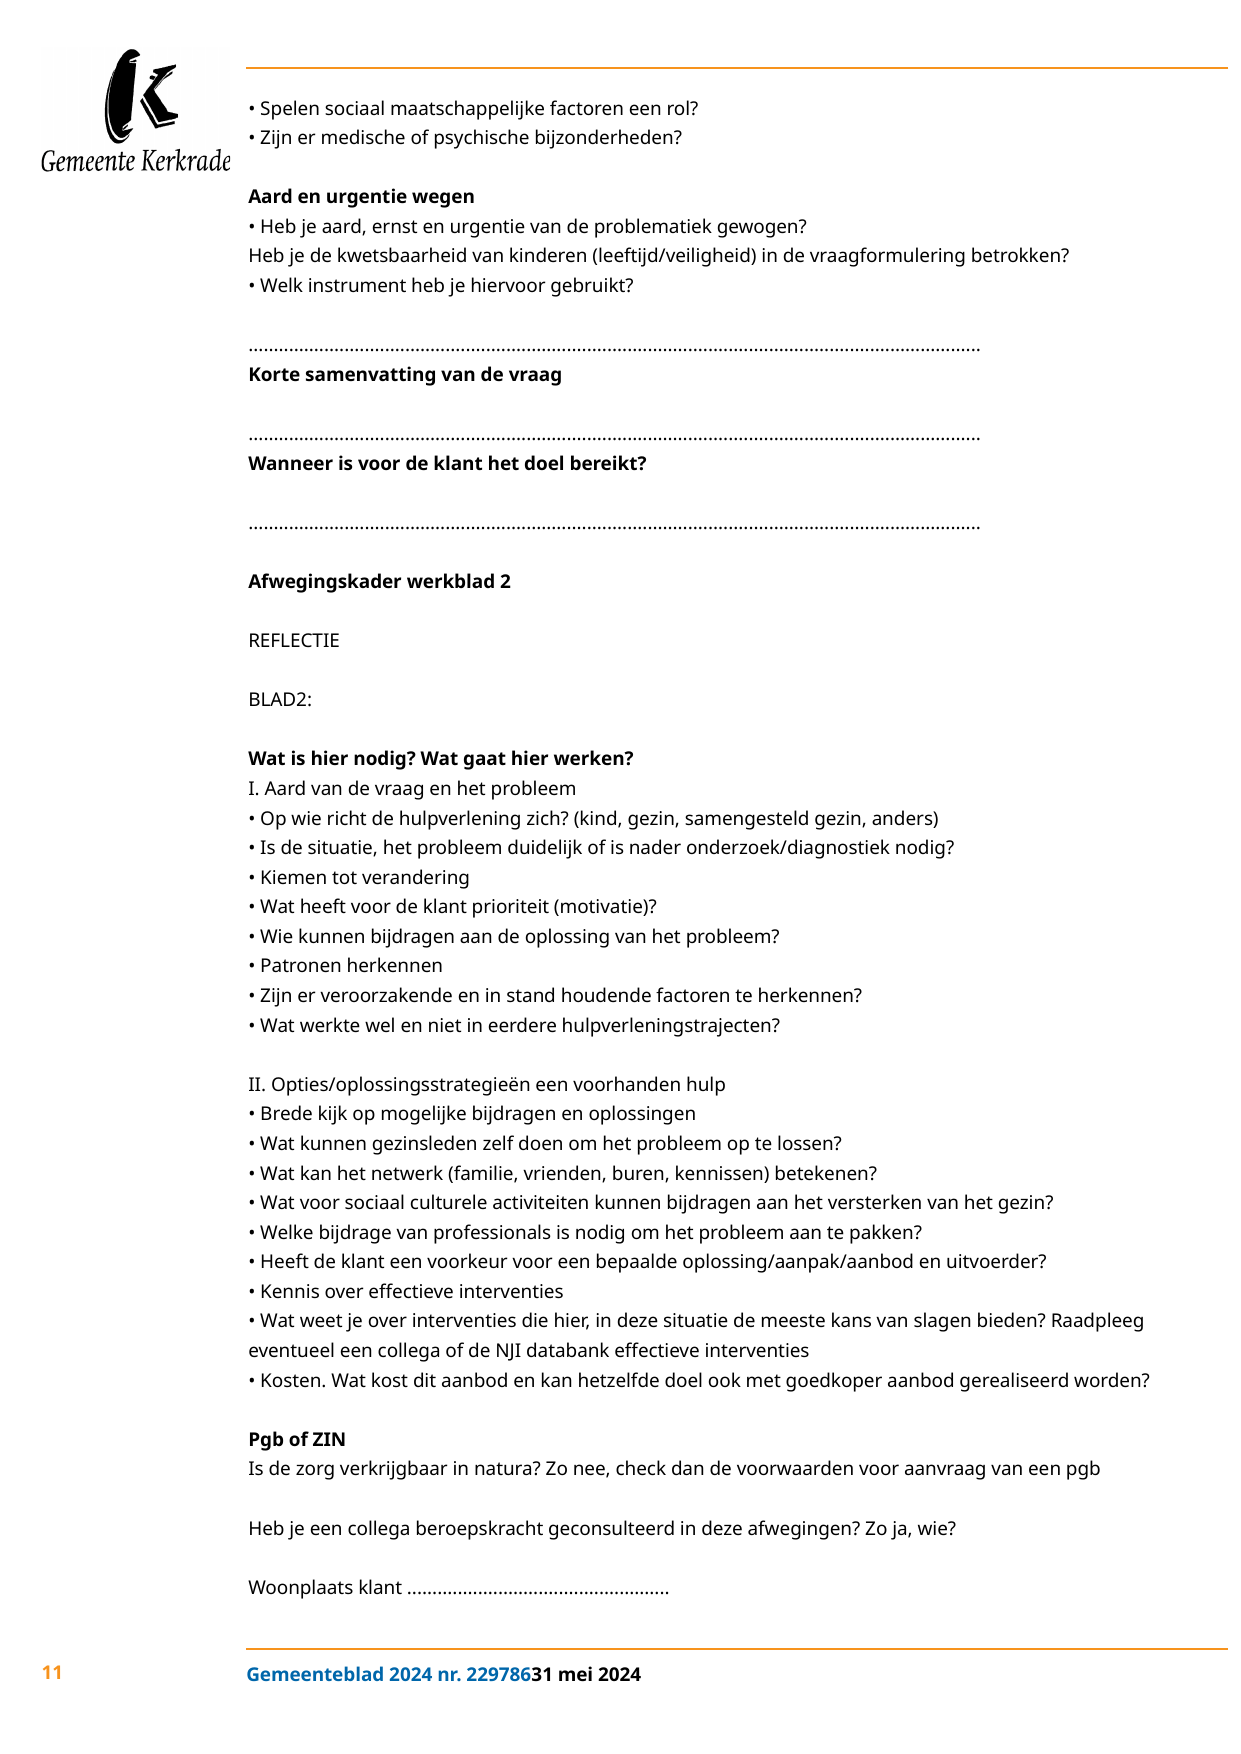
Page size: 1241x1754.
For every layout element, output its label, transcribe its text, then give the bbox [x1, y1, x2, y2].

text II. Opties/oplossingsstrategieën een voorhanden hulp [248, 1071, 1152, 1097]
text • Brede kijk op mogelijke bijdragen en oplossingen [248, 1101, 1152, 1126]
text ................................................................................................................................................. [248, 331, 1152, 357]
text • Wat heeft voor de klant prioriteit (motivatie)? [248, 893, 1152, 919]
text • Heb je aard, ernst en urgentie van de problematiek gewogen? [248, 213, 1152, 239]
text ................................................................................................................................................. [248, 509, 1152, 535]
text • Welke bijdrage van professionals is nodig om het probleem aan te pakken? [248, 1219, 1152, 1245]
text • Spelen sociaal maatschappelijke factoren een rol? [248, 95, 1152, 121]
text • Wie kunnen bijdragen aan de oplossing van het probleem? [248, 923, 1152, 949]
text Wat is hier nodig? Wat gaat hier werken? [248, 746, 1152, 771]
text • Patronen herkennen [248, 953, 1152, 978]
text REFLECTIE [248, 627, 1152, 653]
text BLAD2: [248, 686, 1152, 712]
text I. Aard van de vraag en het probleem [248, 775, 1152, 801]
picture [41, 47, 231, 172]
text • Wat kan het netwerk (familie, vrienden, buren, kennissen) betekenen? [248, 1160, 1152, 1186]
text Aard en urgentie wegen [248, 183, 1152, 209]
text Heb je een collega beroepskracht geconsulteerd in deze afwegingen? Zo ja, wie? [248, 1515, 1152, 1541]
text • Kennis over effectieve interventies [248, 1278, 1152, 1304]
text • Wat voor sociaal culturele activiteiten kunnen bijdragen aan het versterken van het gezin? [248, 1189, 1152, 1215]
text • Zijn er medische of psychische bijzonderheden? [248, 124, 1152, 150]
text Pgb of ZIN [248, 1426, 1152, 1452]
text Is de zorg verkrijgbaar in natura? Zo nee, check dan de voorwaarden voor aanvraag van een pgb [248, 1456, 1152, 1481]
text • Welk instrument heb je hiervoor gebruikt? [248, 272, 1152, 298]
text • Zijn er veroorzakende en in stand houdende factoren te herkennen? [248, 982, 1152, 1008]
text • Is de situatie, het probleem duidelijk of is nader onderzoek/diagnostiek nodig? [248, 834, 1152, 860]
text Woonplaats klant .................................................... [248, 1574, 1152, 1600]
text • Kiemen tot verandering [248, 864, 1152, 890]
text ................................................................................................................................................. [248, 420, 1152, 446]
text • Heeft de klant een voorkeur voor een bepaalde oplossing/aanpak/aanbod en uitvoerder? [248, 1248, 1152, 1274]
text Afwegingskader werkblad 2 [248, 568, 1152, 594]
text Wanneer is voor de klant het doel bereikt? [248, 450, 1152, 476]
text • Op wie richt de hulpverlening zich? (kind, gezin, samengesteld gezin, anders) [248, 805, 1152, 831]
text • Wat weet je over interventies die hier, in deze situatie de meeste kans van slagen bieden? Raadpleeg eventueel een collega of de NJI databank effectieve interventies [248, 1308, 1152, 1363]
text • Wat kunnen gezinsleden zelf doen om het probleem op te lossen? [248, 1130, 1152, 1156]
text • Kosten. Wat kost dit aanbod en kan hetzelfde doel ook met goedkoper aanbod gerealiseerd worden? [248, 1367, 1152, 1393]
text Heb je de kwetsbaarheid van kinderen (leeftijd/veiligheid) in de vraagformulering betrokken? [248, 243, 1152, 268]
text • Wat werkte wel en niet in eerdere hulpverleningstrajecten? [248, 1012, 1152, 1038]
text Korte samenvatting van de vraag [248, 361, 1152, 387]
